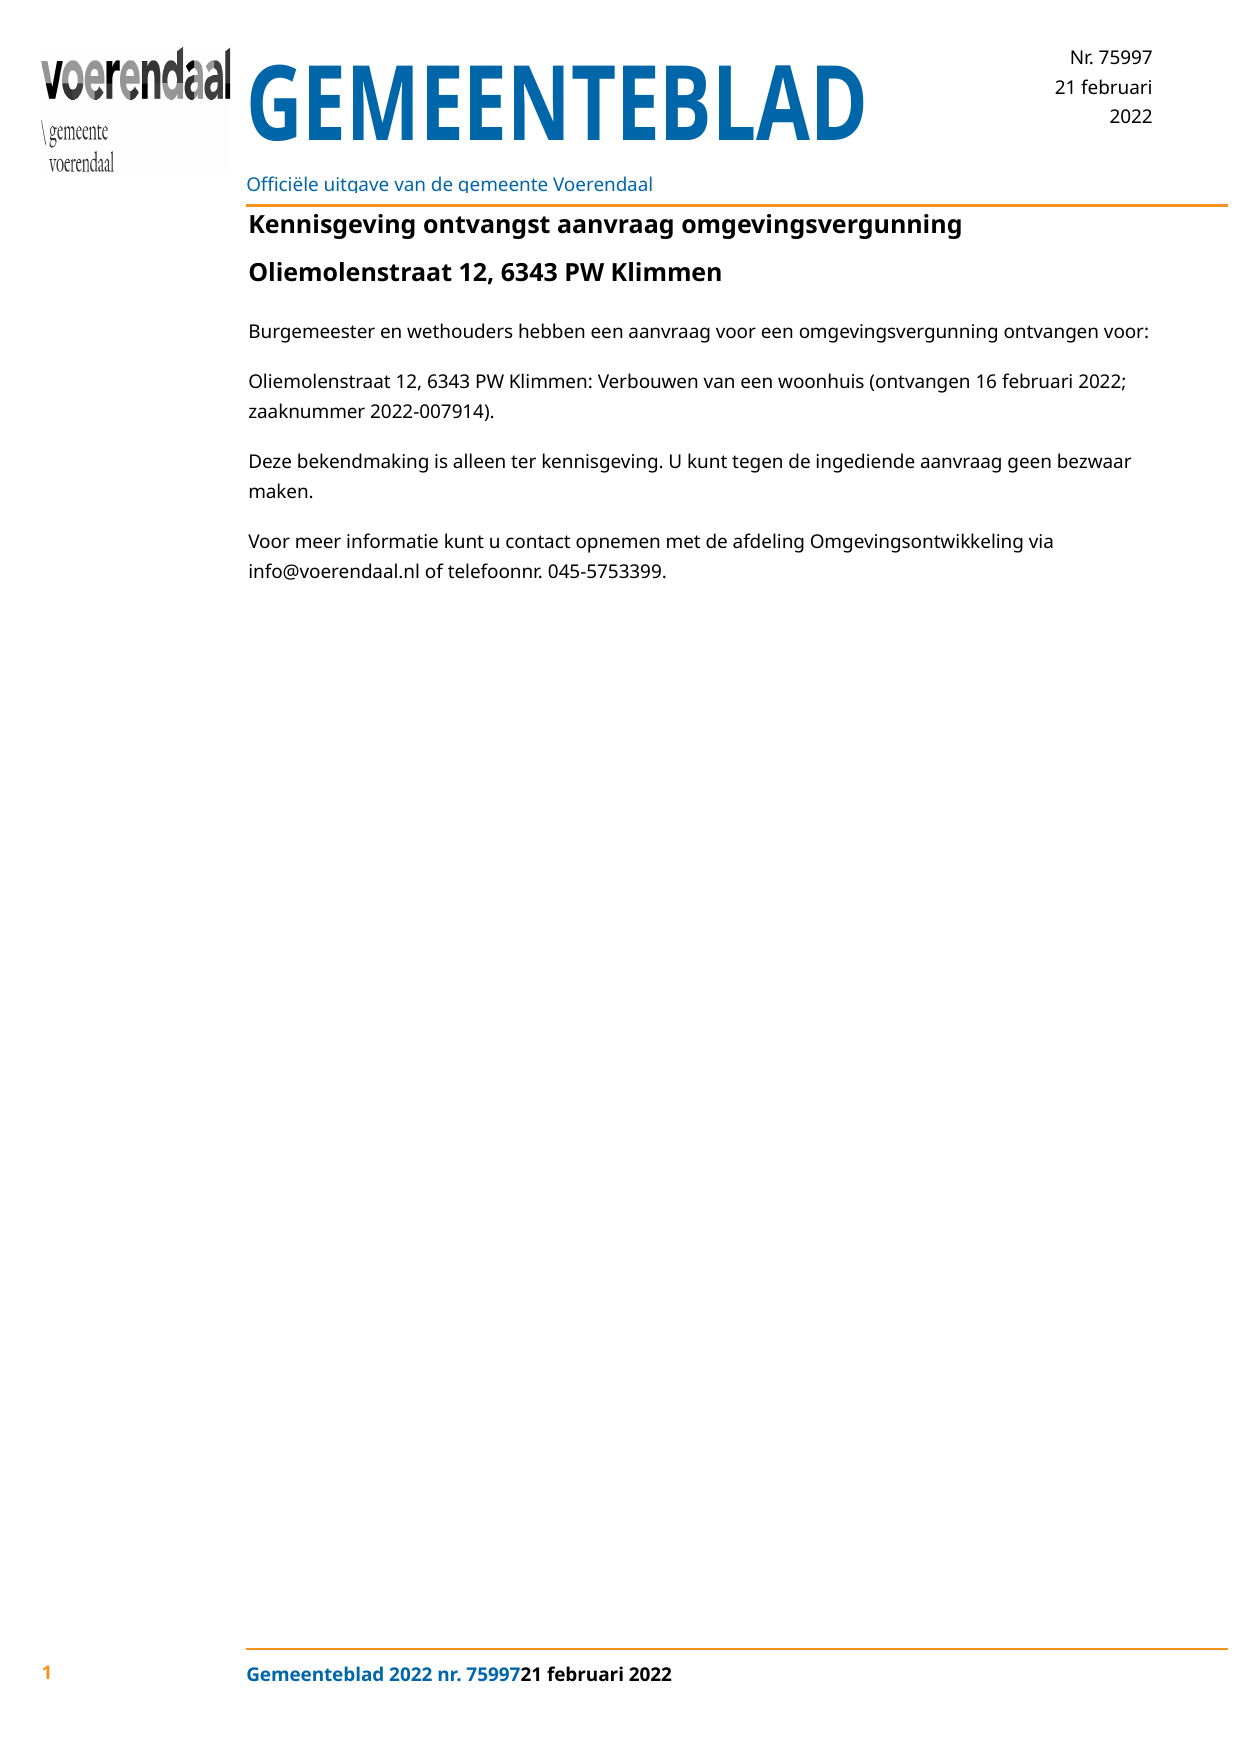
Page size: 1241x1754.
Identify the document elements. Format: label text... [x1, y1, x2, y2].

text Kennisgeving ontvangst aanvraag omgevingsvergunning Oliemolenstraat 12, 6343 PW Klimmen [248, 207, 1152, 288]
text Deze bekendmaking is alleen ter kennisgeving. U kunt tegen de ingediende aanvraag geen bezwaar maken. [248, 448, 1152, 504]
text Oliemolenstraat 12, 6343 PW Klimmen: Verbouwen van een woonhuis (ontvangen 16 februari 2022; zaaknummer 2022-007914). [248, 368, 1152, 424]
text Voor meer informatie kunt u contact opnemen met de afdeling Omgevingsontwikkeling via info@voerendaal.nl of telefoonnr. 045-5753399. [248, 528, 1152, 584]
text Burgemeester en wethouders hebben een aanvraag voor een omgevingsvergunning ontvangen voor: [248, 318, 1152, 344]
picture [41, 47, 231, 172]
